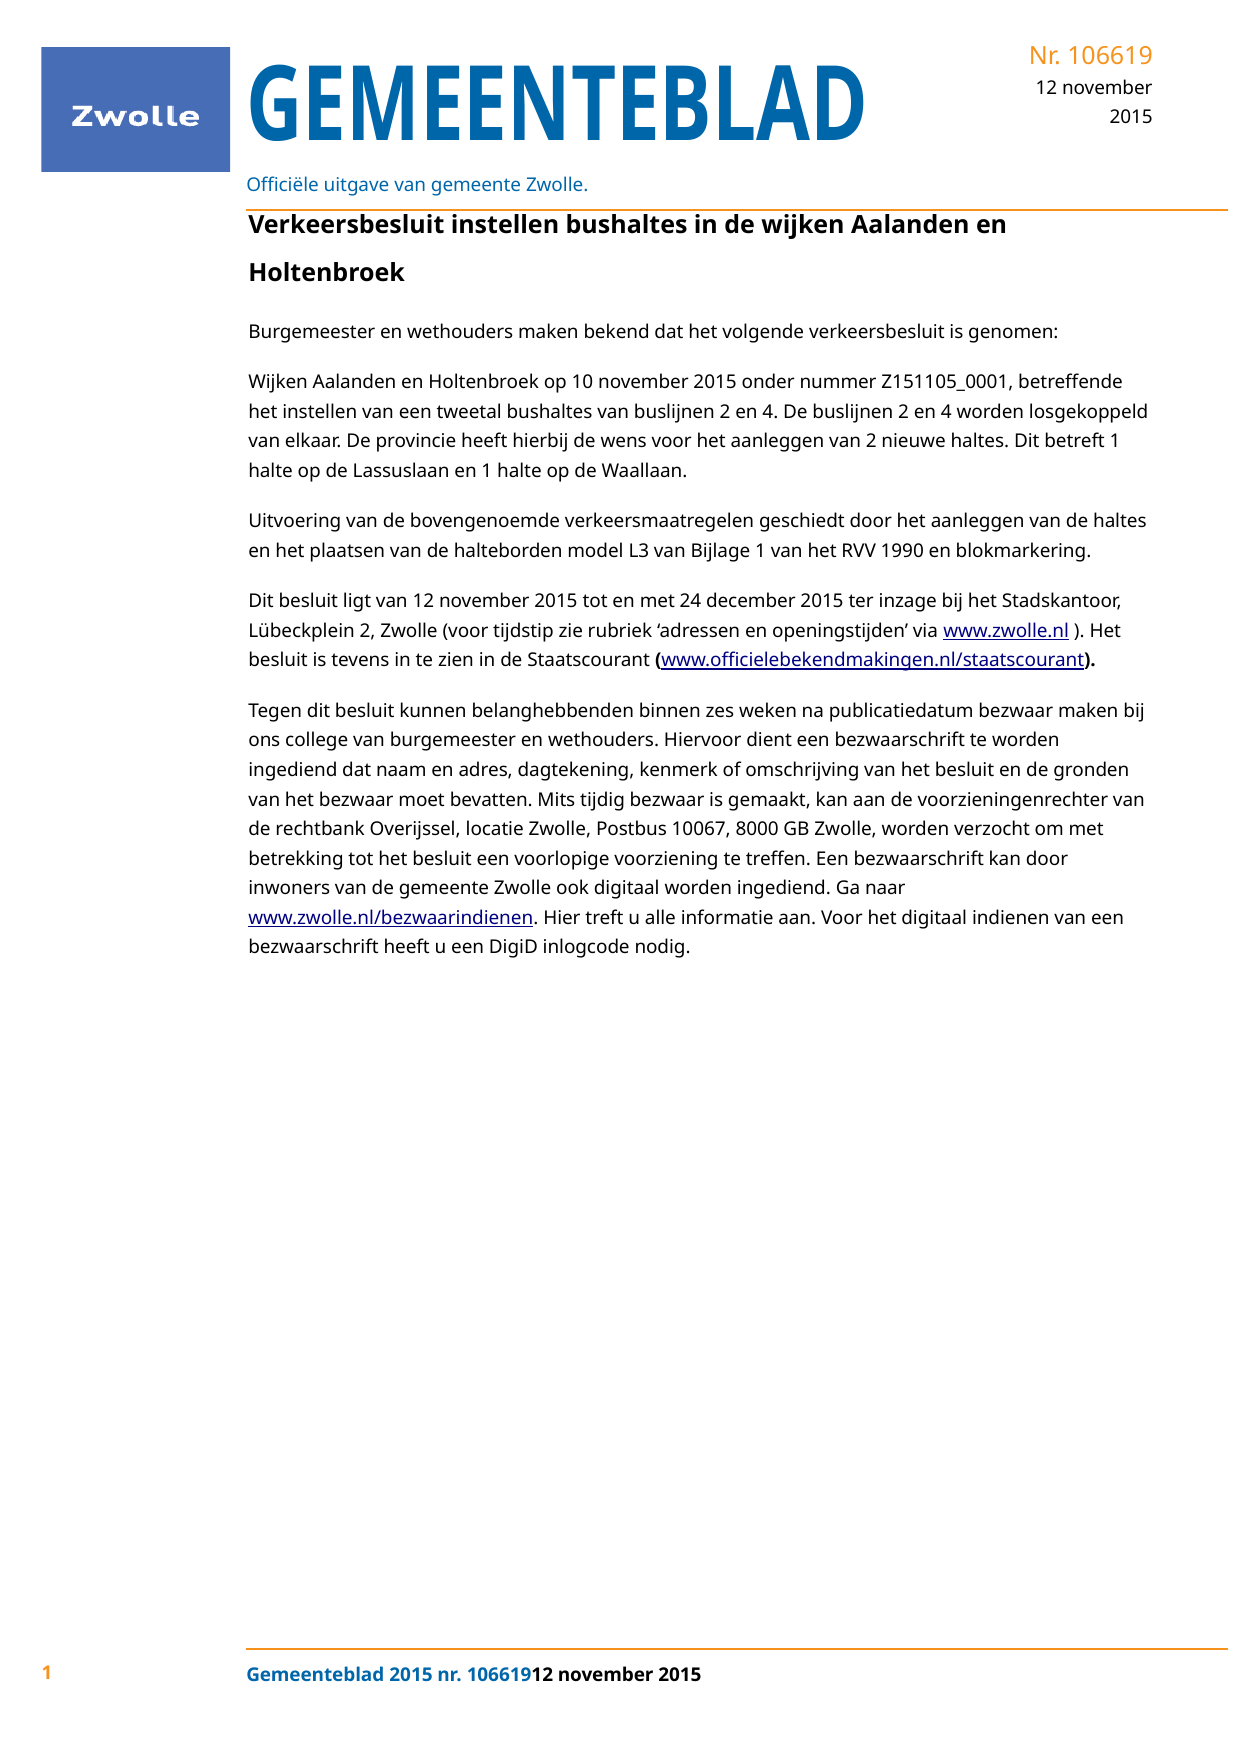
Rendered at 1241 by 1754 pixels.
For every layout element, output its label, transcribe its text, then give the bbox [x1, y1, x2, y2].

text Burgemeester en wethouders maken bekend dat het volgende verkeersbesluit is genomen: [248, 318, 1152, 344]
text Dit besluit ligt van 12 november 2015 tot en met 24 december 2015 ter inzage bij het Stadskantoor, Lübeckplein 2, Zwolle (voor tijdstip zie rubriek ‘adressen en openingstijden’ via www.zwolle.nl ). Het besluit is tevens in te zien in de Staatscourant (www.officielebekendmakingen.nl/staatscourant). [248, 587, 1152, 672]
text Verkeersbesluit instellen bushaltes in de wijken Aalanden en Holtenbroek [248, 211, 1152, 288]
text Tegen dit besluit kunnen belanghebbenden binnen zes weken na publicatiedatum bezwaar maken bij ons college van burgemeester en wethouders. Hiervoor dient een bezwaarschrift te worden ingediend dat naam en adres, dagtekening, kenmerk of omschrijving van het besluit en de gronden van het bezwaar moet bevatten. Mits tijdig bezwaar is gemaakt, kan aan de voorzieningenrechter van de rechtbank Overijssel, locatie Zwolle, Postbus 10067, 8000 GB Zwolle, worden verzocht om met betrekking tot het besluit een voorlopige voorziening te treffen. Een bezwaarschrift kan door inwoners van de gemeente Zwolle ook digitaal worden ingediend. Ga naar www.zwolle.nl/bezwaarindienen. Hier treft u alle informatie aan. Voor het digitaal indienen van een bezwaarschrift heeft u een DigiD inlogcode nodig. [248, 697, 1152, 959]
text Uitvoering van de bovengenoemde verkeersmaatregelen geschiedt door het aanleggen van de haltes en het plaatsen van de halteborden model L3 van Bijlage 1 van het RVV 1990 en blokmarkering. [248, 507, 1152, 563]
text Wijken Aalanden en Holtenbroek op 10 november 2015 onder nummer Z151105_0001, betreffende het instellen van een tweetal bushaltes van buslijnen 2 en 4. De buslijnen 2 en 4 worden losgekoppeld van elkaar. De provincie heeft hierbij de wens voor het aanleggen van 2 nieuwe haltes. Dit betreft 1 halte op de Lassuslaan en 1 halte op de Waallaan. [248, 368, 1152, 483]
picture [41, 47, 231, 172]
